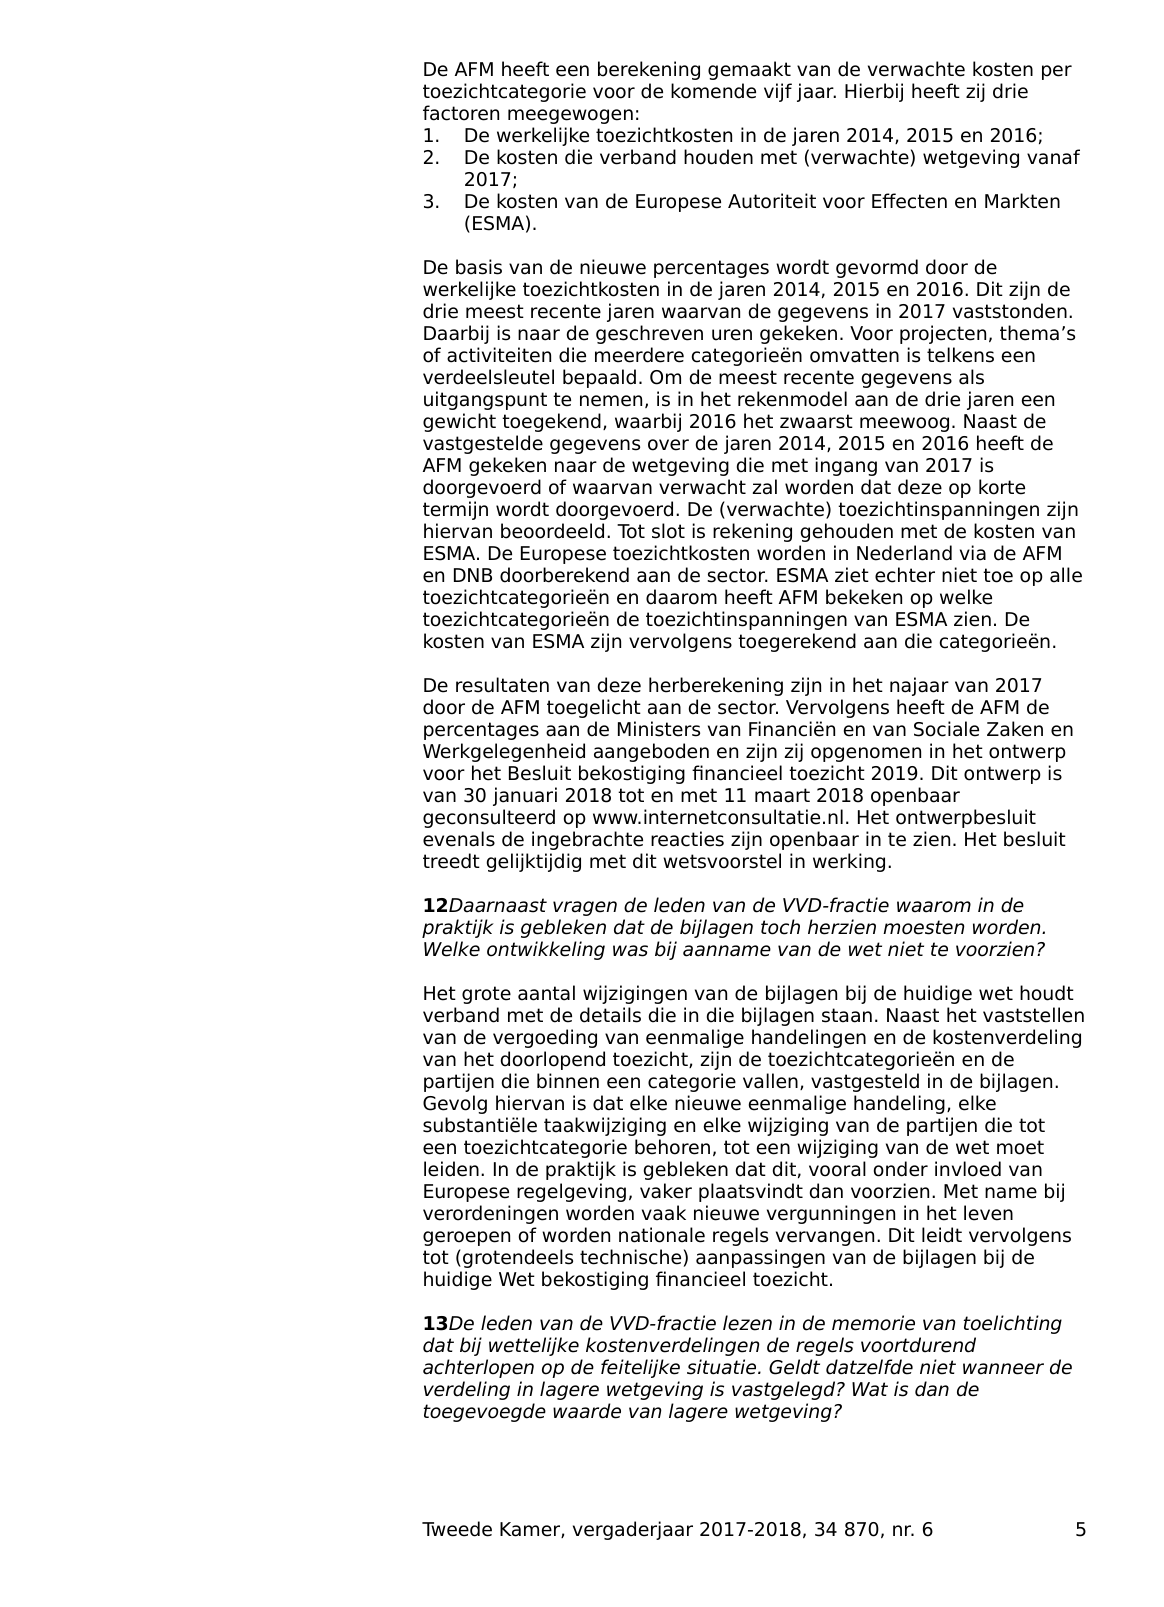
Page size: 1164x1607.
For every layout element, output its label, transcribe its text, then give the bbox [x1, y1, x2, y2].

text De AFM heeft een berekening gemaakt van de verwachte kosten per toezichtcategorie voor de komende vijf jaar. Hierbij heeft zij drie factoren meegewogen: [422, 59, 1087, 125]
text 1. De werkelijke toezichtkosten in de jaren 2014, 2015 en 2016; [422, 125, 1087, 147]
text De basis van de nieuwe percentages wordt gevormd door de werkelijke toezichtkosten in de jaren 2014, 2015 en 2016. Dit zijn de drie meest recente jaren waarvan de gegevens in 2017 vaststonden. Daarbij is naar de geschreven uren gekeken. Voor projecten, thema’s of activiteiten die meerdere categorieën omvatten is telkens een verdeelsleutel bepaald. Om de meest recente gegevens als uitgangspunt te nemen, is in het rekenmodel aan de drie jaren een gewicht toegekend, waarbij 2016 het zwaarst meewoog. Naast de vastgestelde gegevens over de jaren 2014, 2015 en 2016 heeft de AFM gekeken naar de wetgeving die met ingang van 2017 is doorgevoerd of waarvan verwacht zal worden dat deze op korte termijn wordt doorgevoerd. De (verwachte) toezichtinspanningen zijn hiervan beoordeeld. Tot slot is rekening gehouden met de kosten van ESMA. De Europese toezichtkosten worden in Nederland via de AFM en DNB doorberekend aan de sector. ESMA ziet echter niet toe op alle toezichtcategorieën en daarom heeft AFM bekeken op welke toezichtcategorieën de toezichtinspanningen van ESMA zien. De kosten van ESMA zijn vervolgens toegerekend aan die categorieën. [422, 257, 1087, 653]
text De resultaten van deze herberekening zijn in het najaar van 2017 door de AFM toegelicht aan de sector. Vervolgens heeft de AFM de percentages aan de Ministers van Financiën en van Sociale Zaken en Werkgelegenheid aangeboden en zijn zij opgenomen in het ontwerp voor het Besluit bekostiging financieel toezicht 2019. Dit ontwerp is van 30 januari 2018 tot en met 11 maart 2018 openbaar geconsulteerd op www.internetconsultatie.nl. Het ontwerpbesluit evenals de ingebrachte reacties zijn openbaar in te zien. Het besluit treedt gelijktijdig met dit wetsvoorstel in werking. [422, 675, 1087, 873]
text 13De leden van de VVD-fractie lezen in de memorie van toelichting dat bij wettelijke kostenverdelingen de regels voortdurend achterlopen op de feitelijke situatie. Geldt datzelfde niet wanneer de verdeling in lagere wetgeving is vastgelegd? Wat is dan de toegevoegde waarde van lagere wetgeving? [422, 1313, 1087, 1423]
text 2. De kosten die verband houden met (verwachte) wetgeving vanaf 2017; [422, 147, 1087, 191]
text 12Daarnaast vragen de leden van de VVD-fractie waarom in de praktijk is gebleken dat de bijlagen toch herzien moesten worden. Welke ontwikkeling was bij aanname van de wet niet te voorzien? [422, 895, 1087, 961]
text Het grote aantal wijzigingen van de bijlagen bij de huidige wet houdt verband met de details die in die bijlagen staan. Naast het vaststellen van de vergoeding van eenmalige handelingen en de kostenverdeling van het doorlopend toezicht, zijn de toezichtcategorieën en de partijen die binnen een categorie vallen, vastgesteld in de bijlagen. Gevolg hiervan is dat elke nieuwe eenmalige handeling, elke substantiële taakwijziging en elke wijziging van de partijen die tot een toezichtcategorie behoren, tot een wijziging van de wet moet leiden. In de praktijk is gebleken dat dit, vooral onder invloed van Europese regelgeving, vaker plaatsvindt dan voorzien. Met name bij verordeningen worden vaak nieuwe vergunningen in het leven geroepen of worden nationale regels vervangen. Dit leidt vervolgens tot (grotendeels technische) aanpassingen van de bijlagen bij de huidige Wet bekostiging financieel toezicht. [422, 983, 1087, 1291]
text 3. De kosten van de Europese Autoriteit voor Effecten en Markten (ESMA). [422, 191, 1087, 235]
